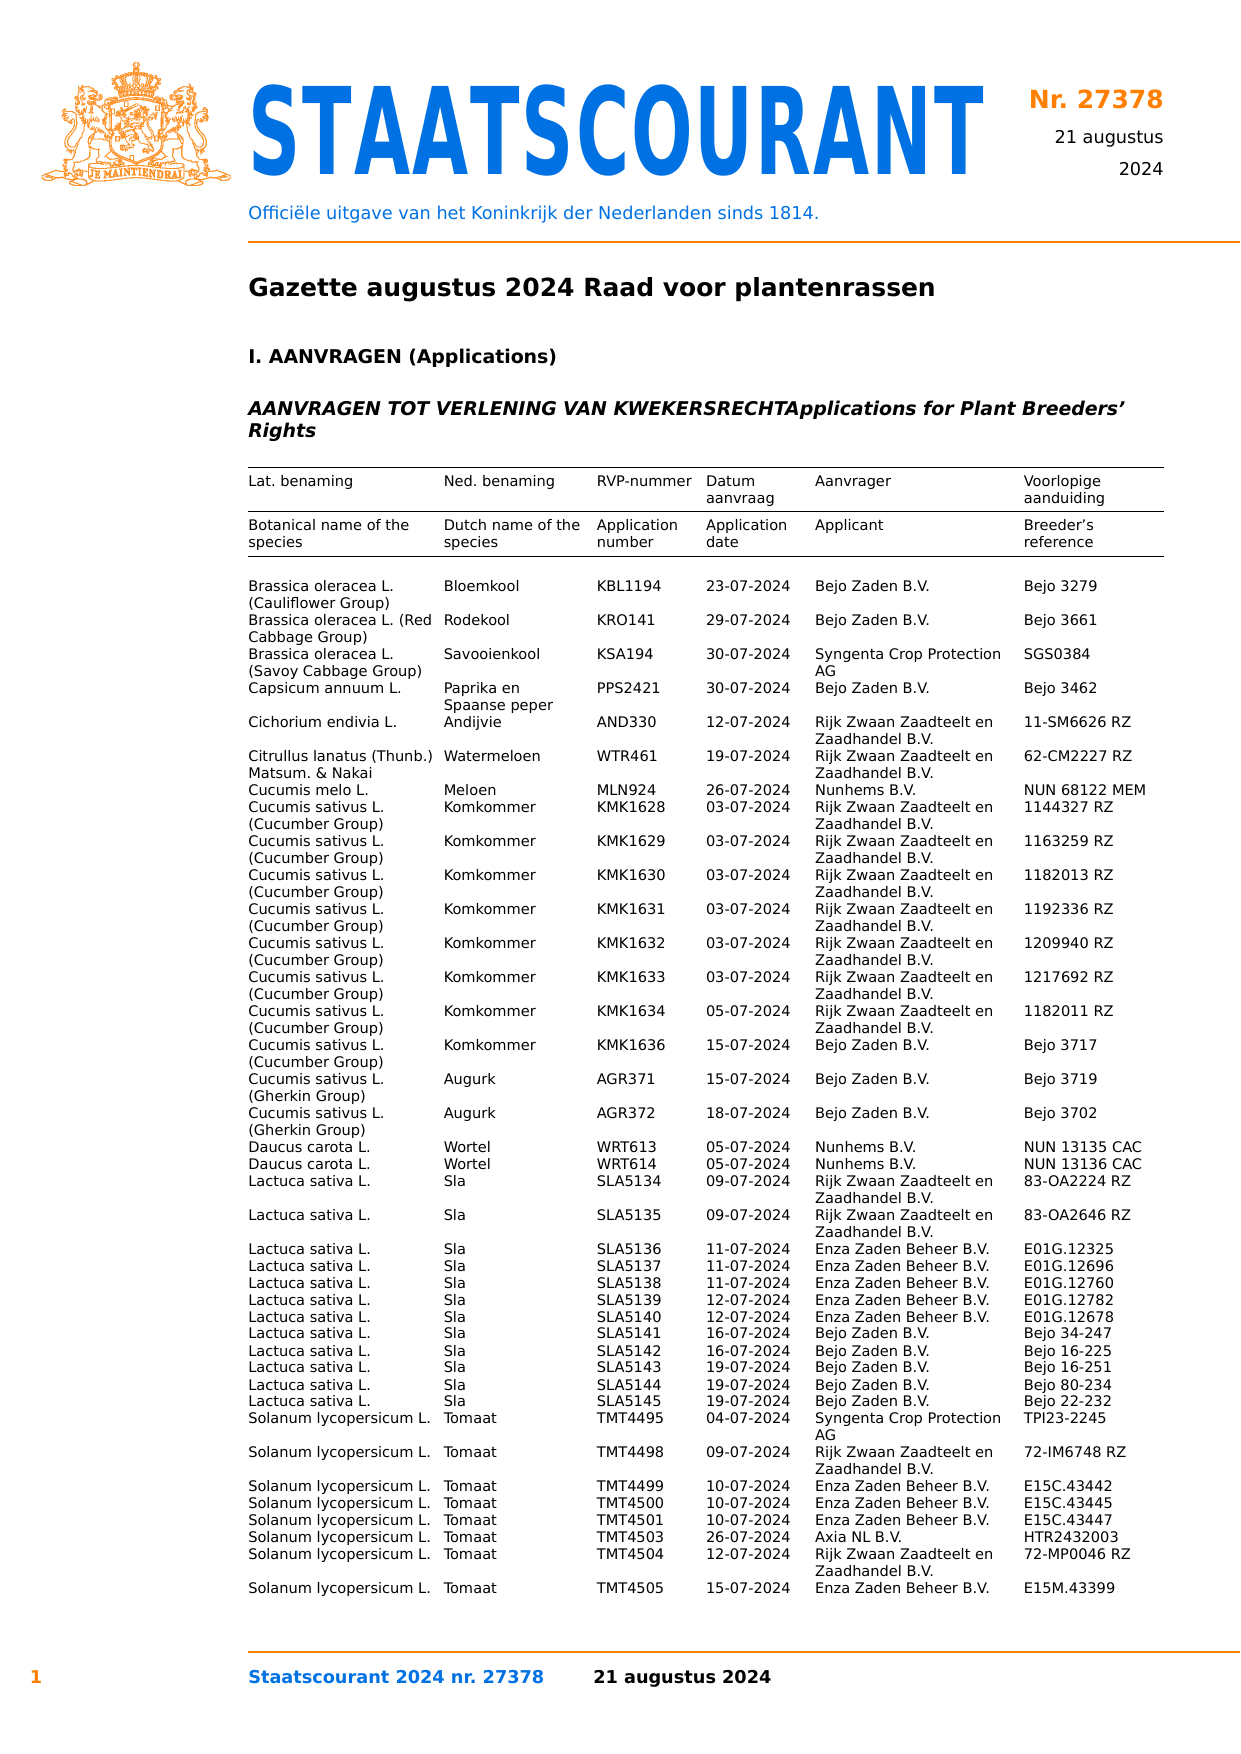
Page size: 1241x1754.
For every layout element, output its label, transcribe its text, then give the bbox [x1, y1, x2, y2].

table_cell WRT613 [591, 1139, 700, 1156]
table_cell 83-OA2646 RZ [1018, 1207, 1163, 1241]
table_cell Solanum lycopersicum L. [248, 1410, 438, 1444]
table_cell Bejo 3462 [1018, 680, 1163, 714]
table_cell SLA5144 [591, 1376, 700, 1393]
table_cell TMT4501 [591, 1512, 700, 1529]
table_cell Cucumis sativus L. (Gherkin Group) [248, 1071, 438, 1105]
table_cell Andijvie [438, 714, 591, 748]
table_cell 83-OA2224 RZ [1018, 1173, 1163, 1207]
table_cell NUN 13136 CAC [1018, 1156, 1163, 1173]
table_cell Bejo 16-251 [1018, 1359, 1163, 1376]
table_cell Bejo Zaden B.V. [809, 1105, 1018, 1139]
table_cell Cucumis sativus L. (Cucumber Group) [248, 833, 438, 867]
table_cell Bejo 16-225 [1018, 1343, 1163, 1359]
table_cell 15-07-2024 [700, 1580, 809, 1597]
table_cell Lactuca sativa L. [248, 1173, 438, 1207]
table_cell Officiële uitgave van het Koninkrijk der Nederlanden sinds 1814. [248, 203, 1240, 241]
table_cell TMT4505 [591, 1580, 700, 1597]
table_cell 1182011 RZ [1018, 1003, 1163, 1037]
table_cell NUN 68122 MEM [1018, 782, 1163, 799]
table_cell Lactuca sativa L. [248, 1376, 438, 1393]
table_cell E01G.12325 [1018, 1241, 1163, 1257]
table_cell 1163259 RZ [1018, 833, 1163, 867]
table_cell 05-07-2024 [700, 1003, 809, 1037]
table_cell 62-CM2227 RZ [1018, 748, 1163, 782]
table_cell Cucumis sativus L. (Cucumber Group) [248, 935, 438, 969]
table_cell Solanum lycopersicum L. [248, 1444, 438, 1478]
table_cell 1217692 RZ [1018, 969, 1163, 1003]
table_header Aanvrager [809, 468, 1018, 511]
table_cell Tomaat [438, 1478, 591, 1495]
table_cell Solanum lycopersicum L. [248, 1495, 438, 1512]
table_cell Rijk Zwaan Zaadteelt en Zaadhandel B.V. [809, 867, 1018, 901]
table_cell Bejo Zaden B.V. [809, 578, 1018, 612]
table_cell Tomaat [438, 1410, 591, 1444]
table_cell 11-07-2024 [700, 1275, 809, 1291]
table_cell Brassica oleracea L. (Savoy Cabbage Group) [248, 646, 438, 680]
table_cell Lactuca sativa L. [248, 1207, 438, 1241]
table_cell 10-07-2024 [700, 1478, 809, 1495]
table_header STAATSCOURANT [248, 62, 998, 203]
table_cell 16-07-2024 [700, 1325, 809, 1342]
table_cell E01G.12782 [1018, 1291, 1163, 1308]
table_cell 26-07-2024 [700, 782, 809, 799]
table_cell Brassica oleracea L. (Cauliflower Group) [248, 578, 438, 612]
table_cell Bloemkool [438, 578, 591, 612]
table_cell 1182013 RZ [1018, 867, 1163, 901]
table_cell 30-07-2024 [700, 646, 809, 680]
table_cell Watermeloen [438, 748, 591, 782]
table_cell Breeder’s reference [1018, 512, 1163, 556]
table_cell E15C.43447 [1018, 1512, 1163, 1529]
table_cell KRO141 [591, 612, 700, 646]
table_cell Bejo Zaden B.V. [809, 1359, 1018, 1376]
table_cell Enza Zaden Beheer B.V. [809, 1291, 1018, 1308]
table_cell KMK1631 [591, 901, 700, 935]
table_cell E01G.12760 [1018, 1275, 1163, 1291]
table_cell E15C.43442 [1018, 1478, 1163, 1495]
table_cell Cucumis sativus L. (Cucumber Group) [248, 1003, 438, 1037]
table_cell Tomaat [438, 1580, 591, 1597]
table_header [25, 62, 248, 241]
table_cell Rijk Zwaan Zaadteelt en Zaadhandel B.V. [809, 1444, 1018, 1478]
table_cell Bejo 3702 [1018, 1105, 1163, 1139]
table_cell 11-SM6626 RZ [1018, 714, 1163, 748]
table_cell 21 augustus [998, 121, 1240, 153]
table_cell Lactuca sativa L. [248, 1309, 438, 1325]
table_cell Lactuca sativa L. [248, 1291, 438, 1308]
table_cell SLA5134 [591, 1173, 700, 1207]
table_cell KSA194 [591, 646, 700, 680]
table_cell 72-MP0046 RZ [1018, 1546, 1163, 1580]
table_cell Solanum lycopersicum L. [248, 1512, 438, 1529]
table_cell 04-07-2024 [700, 1410, 809, 1444]
table_cell Komkommer [438, 969, 591, 1003]
table_cell Meloen [438, 782, 591, 799]
table_cell [809, 557, 1018, 578]
table_cell Bejo Zaden B.V. [809, 680, 1018, 714]
table_cell Bejo Zaden B.V. [809, 1376, 1018, 1393]
table_cell Solanum lycopersicum L. [248, 1546, 438, 1580]
table_cell Daucus carota L. [248, 1139, 438, 1156]
table_cell HTR2432003 [1018, 1529, 1163, 1546]
table_cell Nunhems B.V. [809, 782, 1018, 799]
table_cell 12-07-2024 [700, 1309, 809, 1325]
table_cell SLA5143 [591, 1359, 700, 1376]
table_cell WTR461 [591, 748, 700, 782]
table_cell 09-07-2024 [700, 1207, 809, 1241]
table_cell 2024 [998, 153, 1240, 203]
table_cell Komkommer [438, 935, 591, 969]
table_cell PPS2421 [591, 680, 700, 714]
table_cell 05-07-2024 [700, 1156, 809, 1173]
table_cell TMT4498 [591, 1444, 700, 1478]
table_cell Augurk [438, 1071, 591, 1105]
table_cell Solanum lycopersicum L. [248, 1580, 438, 1597]
table_cell 18-07-2024 [700, 1105, 809, 1139]
table_cell 05-07-2024 [700, 1139, 809, 1156]
table_cell Capsicum annuum L. [248, 680, 438, 714]
table_cell Enza Zaden Beheer B.V. [809, 1258, 1018, 1274]
table_cell Cucumis sativus L. (Gherkin Group) [248, 1105, 438, 1139]
table_cell Sla [438, 1393, 591, 1410]
picture [41, 62, 231, 186]
table_cell Bejo 3661 [1018, 612, 1163, 646]
table_cell Paprika en Spaanse peper [438, 680, 591, 714]
table_cell Cichorium endivia L. [248, 714, 438, 748]
table_cell 30-07-2024 [700, 680, 809, 714]
table_cell Rijk Zwaan Zaadteelt en Zaadhandel B.V. [809, 1173, 1018, 1207]
table_cell Tomaat [438, 1512, 591, 1529]
table_cell 26-07-2024 [700, 1529, 809, 1546]
table_cell KMK1629 [591, 833, 700, 867]
table_cell Komkommer [438, 1003, 591, 1037]
table_cell Bejo 3719 [1018, 1071, 1163, 1105]
table_cell TMT4495 [591, 1410, 700, 1444]
table_cell Bejo Zaden B.V. [809, 1071, 1018, 1105]
table_cell Rijk Zwaan Zaadteelt en Zaadhandel B.V. [809, 1207, 1018, 1241]
table_cell 72-IM6748 RZ [1018, 1444, 1163, 1478]
table_cell Cucumis melo L. [248, 782, 438, 799]
table_cell Syngenta Crop Protection AG [809, 1410, 1018, 1444]
table_cell 19-07-2024 [700, 1359, 809, 1376]
table_cell SLA5139 [591, 1291, 700, 1308]
table_cell TMT4504 [591, 1546, 700, 1580]
table_cell 03-07-2024 [700, 833, 809, 867]
table_cell AGR372 [591, 1105, 700, 1139]
table_cell Sla [438, 1343, 591, 1359]
table_cell 1192336 RZ [1018, 901, 1163, 935]
table_cell Cucumis sativus L. (Cucumber Group) [248, 1037, 438, 1071]
table_cell KBL1194 [591, 578, 700, 612]
table_cell 12-07-2024 [700, 1291, 809, 1308]
table_cell Komkommer [438, 799, 591, 833]
table_cell KMK1630 [591, 867, 700, 901]
table_cell Savooienkool [438, 646, 591, 680]
table_cell Cucumis sativus L. (Cucumber Group) [248, 799, 438, 833]
table_cell 1209940 RZ [1018, 935, 1163, 969]
table_cell Daucus carota L. [248, 1156, 438, 1173]
table_cell AGR371 [591, 1071, 700, 1105]
table_cell SLA5142 [591, 1343, 700, 1359]
table_cell 03-07-2024 [700, 799, 809, 833]
table_cell Application date [700, 512, 809, 556]
table_cell NUN 13135 CAC [1018, 1139, 1163, 1156]
table_cell Axia NL B.V. [809, 1529, 1018, 1546]
table_cell Solanum lycopersicum L. [248, 1529, 438, 1546]
table_cell Bejo 22-232 [1018, 1393, 1163, 1410]
table_cell Enza Zaden Beheer B.V. [809, 1309, 1018, 1325]
table_cell Cucumis sativus L. (Cucumber Group) [248, 969, 438, 1003]
table_cell SLA5137 [591, 1258, 700, 1274]
subtitle I. AANVRAGEN (Applications) [248, 346, 1163, 368]
table_cell Applicant [809, 512, 1018, 556]
table_cell TMT4500 [591, 1495, 700, 1512]
table_cell MLN924 [591, 782, 700, 799]
table_cell Sla [438, 1325, 591, 1342]
table_cell Augurk [438, 1105, 591, 1139]
table_cell Nunhems B.V. [809, 1139, 1018, 1156]
table_cell SLA5145 [591, 1393, 700, 1410]
table_cell 12-07-2024 [700, 1546, 809, 1580]
table_cell Rijk Zwaan Zaadteelt en Zaadhandel B.V. [809, 1546, 1018, 1580]
table_cell SLA5140 [591, 1309, 700, 1325]
table_cell Bejo 80-234 [1018, 1376, 1163, 1393]
table_cell TMT4503 [591, 1529, 700, 1546]
table_cell Enza Zaden Beheer B.V. [809, 1580, 1018, 1597]
table_cell 15-07-2024 [700, 1071, 809, 1105]
table_cell Bejo 34-247 [1018, 1325, 1163, 1342]
table_header RVP-nummer [591, 468, 700, 511]
table_cell SLA5138 [591, 1275, 700, 1291]
table_cell 16-07-2024 [700, 1343, 809, 1359]
table_cell 03-07-2024 [700, 935, 809, 969]
table_cell 19-07-2024 [700, 1393, 809, 1410]
table_cell Dutch name of the species [438, 512, 591, 556]
table_cell 19-07-2024 [700, 748, 809, 782]
table_cell Tomaat [438, 1444, 591, 1478]
table_cell Komkommer [438, 1037, 591, 1071]
table_cell Cucumis sativus L. (Cucumber Group) [248, 867, 438, 901]
table_cell Sla [438, 1241, 591, 1257]
table_cell Lactuca sativa L. [248, 1325, 438, 1342]
table_cell Enza Zaden Beheer B.V. [809, 1241, 1018, 1257]
table_header Nr. 27378 [998, 62, 1240, 121]
table_cell 12-07-2024 [700, 714, 809, 748]
table_cell Brassica oleracea L. (Red Cabbage Group) [248, 612, 438, 646]
table_cell E01G.12678 [1018, 1309, 1163, 1325]
table_cell SLA5141 [591, 1325, 700, 1342]
table_cell Bejo Zaden B.V. [809, 1393, 1018, 1410]
table_cell 03-07-2024 [700, 901, 809, 935]
table_cell Enza Zaden Beheer B.V. [809, 1512, 1018, 1529]
table_cell Rijk Zwaan Zaadteelt en Zaadhandel B.V. [809, 833, 1018, 867]
table_cell SGS0384 [1018, 646, 1163, 680]
table_cell Komkommer [438, 833, 591, 867]
table_cell KMK1628 [591, 799, 700, 833]
table_cell Rijk Zwaan Zaadteelt en Zaadhandel B.V. [809, 799, 1018, 833]
table_cell E15C.43445 [1018, 1495, 1163, 1512]
table_cell Lactuca sativa L. [248, 1258, 438, 1274]
table_cell [1018, 557, 1163, 578]
table_cell Komkommer [438, 901, 591, 935]
table_cell AND330 [591, 714, 700, 748]
table_cell Sla [438, 1309, 591, 1325]
table_cell Enza Zaden Beheer B.V. [809, 1478, 1018, 1495]
table_cell SLA5136 [591, 1241, 700, 1257]
table_cell Rijk Zwaan Zaadteelt en Zaadhandel B.V. [809, 714, 1018, 748]
table_cell Sla [438, 1359, 591, 1376]
table_cell Bejo Zaden B.V. [809, 1343, 1018, 1359]
table_cell Bejo Zaden B.V. [809, 612, 1018, 646]
table_cell Rijk Zwaan Zaadteelt en Zaadhandel B.V. [809, 969, 1018, 1003]
table_cell 1144327 RZ [1018, 799, 1163, 833]
table_cell 09-07-2024 [700, 1173, 809, 1207]
table_cell Wortel [438, 1139, 591, 1156]
table_cell 03-07-2024 [700, 969, 809, 1003]
table_cell Nunhems B.V. [809, 1156, 1018, 1173]
table_cell Lactuca sativa L. [248, 1275, 438, 1291]
table_cell TMT4499 [591, 1478, 700, 1495]
table_cell E01G.12696 [1018, 1258, 1163, 1274]
table_cell Citrullus lanatus (Thunb.) Matsum. & Nakai [248, 748, 438, 782]
table_cell Wortel [438, 1156, 591, 1173]
table_cell [248, 557, 438, 578]
table_cell Application number [591, 512, 700, 556]
table_cell E15M.43399 [1018, 1580, 1163, 1597]
table_cell Sla [438, 1207, 591, 1241]
table_cell Tomaat [438, 1546, 591, 1580]
table_cell Bejo 3279 [1018, 578, 1163, 612]
table_cell 29-07-2024 [700, 612, 809, 646]
table_cell [700, 557, 809, 578]
table_cell Tomaat [438, 1495, 591, 1512]
table_cell [591, 557, 700, 578]
table_cell Rodekool [438, 612, 591, 646]
table_cell 03-07-2024 [700, 867, 809, 901]
table_cell Lactuca sativa L. [248, 1241, 438, 1257]
table_cell Bejo Zaden B.V. [809, 1037, 1018, 1071]
table_cell Lactuca sativa L. [248, 1359, 438, 1376]
table_header Voorlopige aanduiding [1018, 468, 1163, 511]
table_cell Lactuca sativa L. [248, 1343, 438, 1359]
table_cell Sla [438, 1258, 591, 1274]
table_cell 19-07-2024 [700, 1376, 809, 1393]
table_header Lat. benaming [248, 468, 438, 511]
table_cell KMK1632 [591, 935, 700, 969]
table_cell Enza Zaden Beheer B.V. [809, 1275, 1018, 1291]
table_cell Sla [438, 1376, 591, 1393]
table_cell 09-07-2024 [700, 1444, 809, 1478]
table_header Datum aanvraag [700, 468, 809, 511]
table_cell Syngenta Crop Protection AG [809, 646, 1018, 680]
subtitle Gazette augustus 2024 Raad voor plantenrassen [248, 273, 1163, 302]
table_cell 11-07-2024 [700, 1258, 809, 1274]
table_cell Rijk Zwaan Zaadteelt en Zaadhandel B.V. [809, 901, 1018, 935]
table_cell Sla [438, 1291, 591, 1308]
table_cell Solanum lycopersicum L. [248, 1478, 438, 1495]
table_cell 11-07-2024 [700, 1241, 809, 1257]
table_cell Bejo 3717 [1018, 1037, 1163, 1071]
table_cell 10-07-2024 [700, 1512, 809, 1529]
table_cell Botanical name of the species [248, 512, 438, 556]
table_cell Sla [438, 1173, 591, 1207]
table_cell SLA5135 [591, 1207, 700, 1241]
table_header Ned. benaming [438, 468, 591, 511]
table_cell Cucumis sativus L. (Cucumber Group) [248, 901, 438, 935]
table_cell 15-07-2024 [700, 1037, 809, 1071]
table_cell Lactuca sativa L. [248, 1393, 438, 1410]
table_cell [438, 557, 591, 578]
table_cell KMK1634 [591, 1003, 700, 1037]
table_cell Sla [438, 1275, 591, 1291]
table_cell KMK1636 [591, 1037, 700, 1071]
table_cell Rijk Zwaan Zaadteelt en Zaadhandel B.V. [809, 1003, 1018, 1037]
table_cell 23-07-2024 [700, 578, 809, 612]
table_cell Bejo Zaden B.V. [809, 1325, 1018, 1342]
table_cell Enza Zaden Beheer B.V. [809, 1495, 1018, 1512]
subtitle AANVRAGEN TOT VERLENING VAN KWEKERSRECHTApplications for Plant Breeders’ Rights [248, 398, 1163, 442]
table_cell Tomaat [438, 1529, 591, 1546]
table_cell Rijk Zwaan Zaadteelt en Zaadhandel B.V. [809, 935, 1018, 969]
table_cell TPI23-2245 [1018, 1410, 1163, 1444]
table_cell Rijk Zwaan Zaadteelt en Zaadhandel B.V. [809, 748, 1018, 782]
table_cell KMK1633 [591, 969, 700, 1003]
table_cell WRT614 [591, 1156, 700, 1173]
table_cell 10-07-2024 [700, 1495, 809, 1512]
table_cell Komkommer [438, 867, 591, 901]
